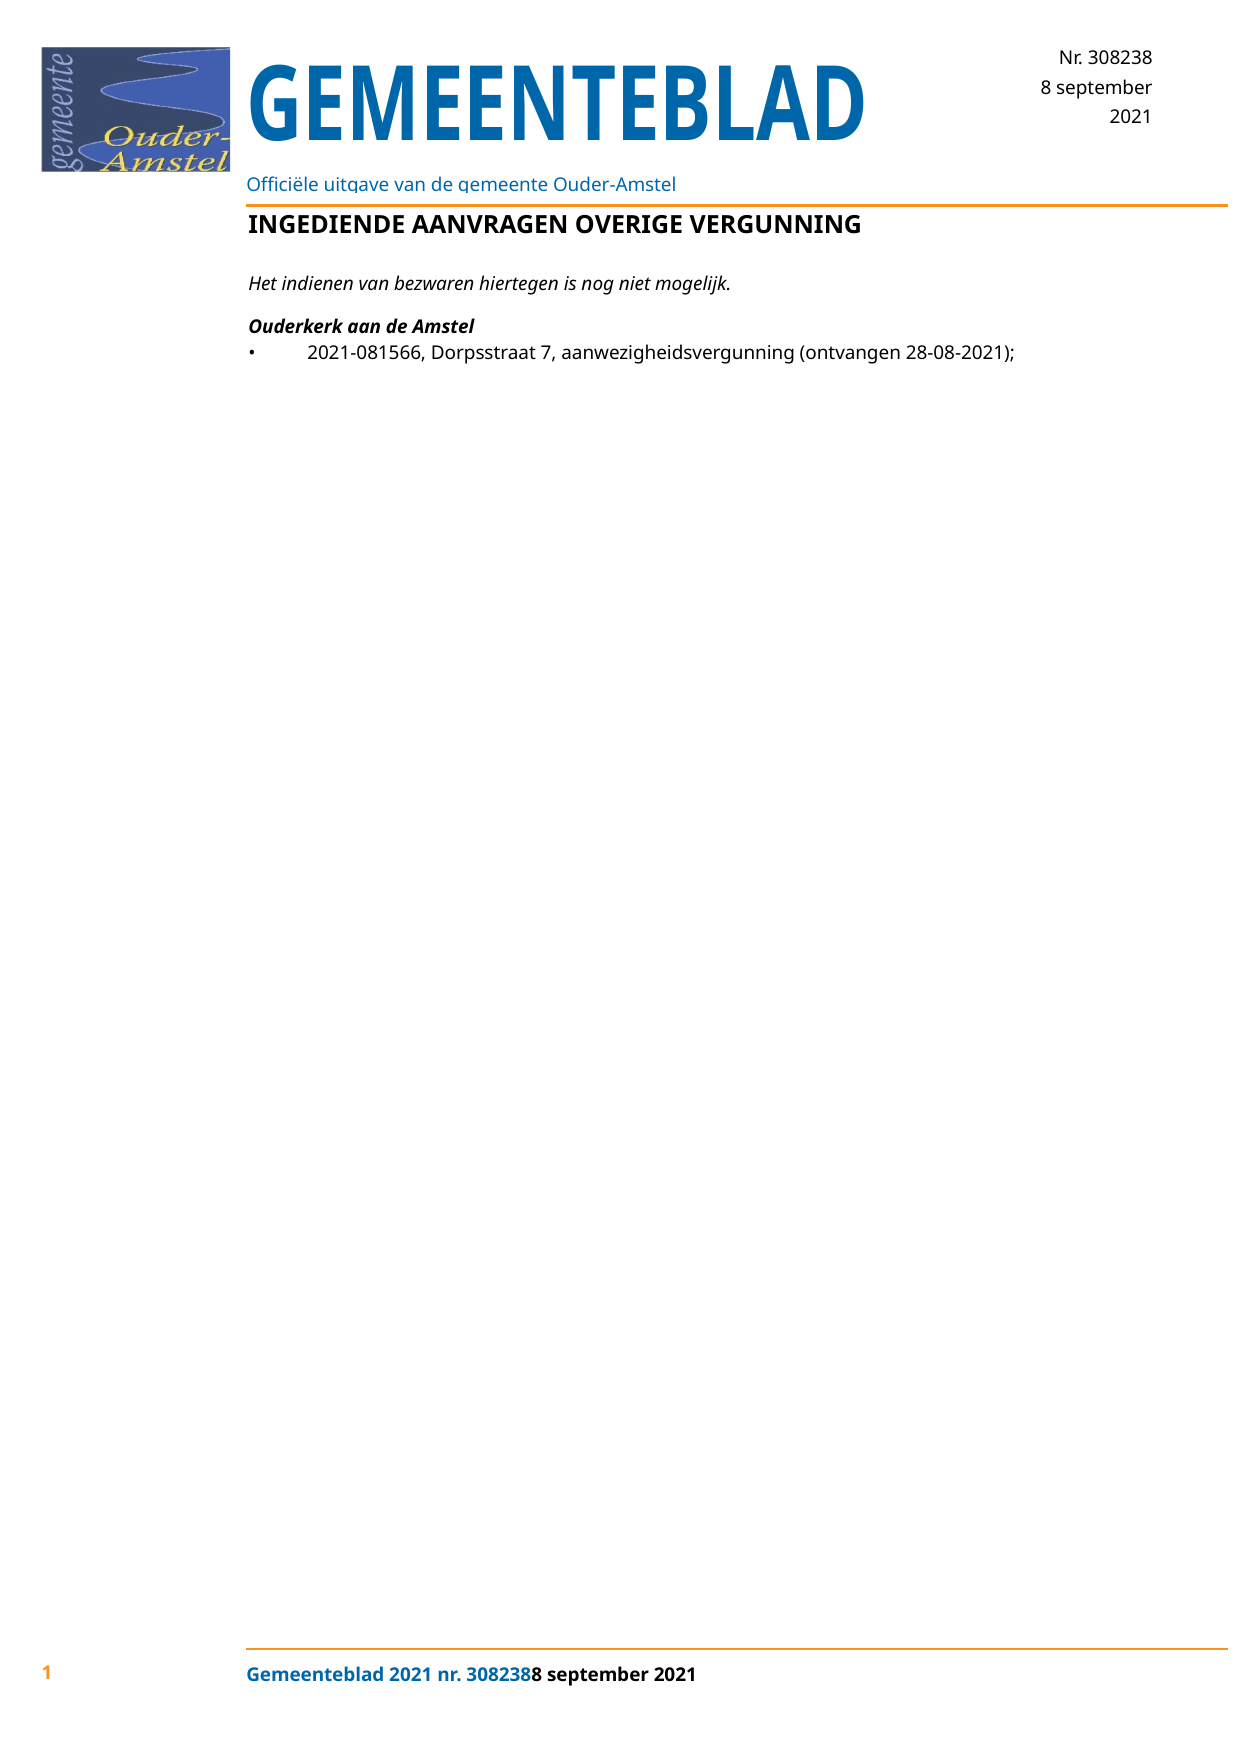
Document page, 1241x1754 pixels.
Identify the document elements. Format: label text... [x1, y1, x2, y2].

list 2021-081566, Dorpsstraat 7, aanwezigheidsvergunning (ontvangen 28-08-2021); [248, 339, 1152, 365]
text Ouderkerk aan de Amstel [248, 313, 1152, 339]
text Het indienen van bezwaren hiertegen is nog niet mogelijk. [248, 270, 1152, 296]
picture [41, 47, 231, 172]
text INGEDIENDE AANVRAGEN OVERIGE VERGUNNING [248, 207, 1152, 241]
